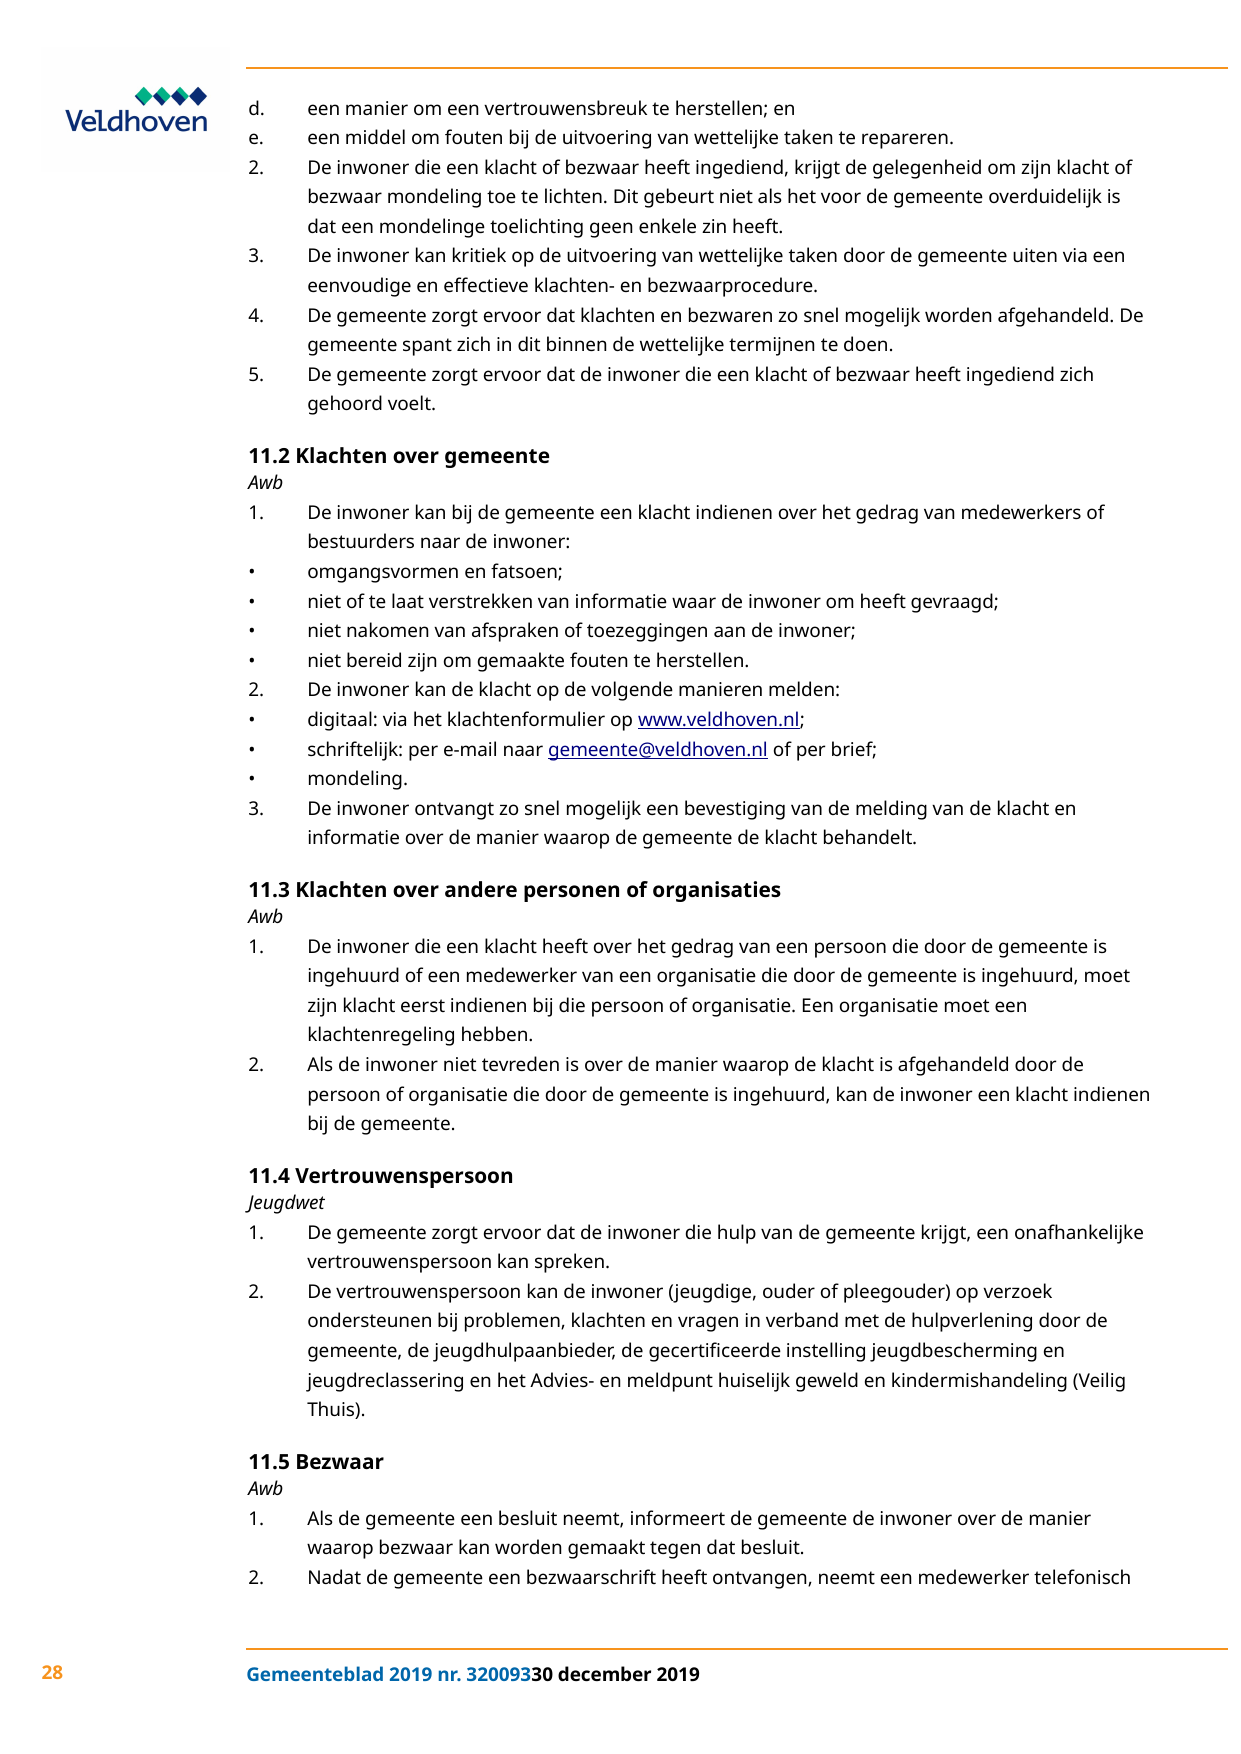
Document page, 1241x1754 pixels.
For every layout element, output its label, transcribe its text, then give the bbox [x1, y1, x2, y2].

text Awb [248, 1475, 1152, 1501]
list niet of te laat verstrekken van informatie waar de inwoner om heeft gevraagd; [248, 588, 1152, 613]
list Nadat de gemeente een bezwaarschrift heeft ontvangen, neemt een medewerker telefonisch [248, 1564, 1152, 1590]
list Als de inwoner niet tevreden is over de manier waarop de klacht is afgehandeld door de persoon of organisatie die door de gemeente is ingehuurd, kan de inwoner een klacht indienen bij de gemeente. [248, 1051, 1152, 1136]
text 11.4 Vertrouwenspersoon [248, 1161, 1152, 1189]
list De inwoner ontvangt zo snel mogelijk een bevestiging van de melding van de klacht en informatie over de manier waarop de gemeente de klacht behandelt. [248, 795, 1152, 850]
list omgangsvormen en fatsoen; [248, 558, 1152, 584]
list De gemeente zorgt ervoor dat de inwoner die een klacht of bezwaar heeft ingediend zich gehoord voelt. [248, 361, 1152, 416]
list De inwoner kan kritiek op de uitvoering van wettelijke taken door de gemeente uiten via een eenvoudige en effectieve klachten- en bezwaarprocedure. [248, 243, 1152, 298]
list De vertrouwenspersoon kan de inwoner (jeugdige, ouder of pleegouder) op verzoek ondersteunen bij problemen, klachten en vragen in verband met de hulpverlening door de gemeente, de jeugdhulpaanbieder, de gecertificeerde instelling jeugdbescherming en jeugdreclassering en het Advies- en meldpunt huiselijk geweld en kindermishandeling (Veilig Thuis). [248, 1278, 1152, 1422]
text Awb [248, 469, 1152, 495]
text 11.3 Klachten over andere personen of organisaties [248, 875, 1152, 903]
list De inwoner die een klacht heeft over het gedrag van een persoon die door de gemeente is ingehuurd of een medewerker van een organisatie die door de gemeente is ingehuurd, moet zijn klacht eerst indienen bij die persoon of organisatie. Een organisatie moet een klachtenregeling hebben. [248, 933, 1152, 1047]
list De inwoner kan de klacht op de volgende manieren melden: [248, 677, 1152, 702]
text Awb [248, 903, 1152, 929]
list mondeling. [248, 765, 1152, 791]
picture [41, 47, 231, 172]
list digitaal: via het klachtenformulier op www.veldhoven.nl; [248, 706, 1152, 732]
list niet nakomen van afspraken of toezeggingen aan de inwoner; [248, 617, 1152, 643]
text 11.5 Bezwaar [248, 1447, 1152, 1475]
text Jeugdwet [248, 1189, 1152, 1215]
list een manier om een vertrouwensbreuk te herstellen; en [248, 95, 1152, 121]
list schriftelijk: per e-mail naar gemeente@veldhoven.nl of per brief; [248, 736, 1152, 761]
list De gemeente zorgt ervoor dat klachten en bezwaren zo snel mogelijk worden afgehandeld. De gemeente spant zich in dit binnen de wettelijke termijnen te doen. [248, 302, 1152, 357]
list De inwoner die een klacht of bezwaar heeft ingediend, krijgt de gelegenheid om zijn klacht of bezwaar mondeling toe te lichten. Dit gebeurt niet als het voor de gemeente overduidelijk is dat een mondelinge toelichting geen enkele zin heeft. [248, 154, 1152, 239]
text 11.2 Klachten over gemeente [248, 441, 1152, 469]
list niet bereid zijn om gemaakte fouten te herstellen. [248, 647, 1152, 673]
list De inwoner kan bij de gemeente een klacht indienen over het gedrag van medewerkers of bestuurders naar de inwoner: [248, 499, 1152, 554]
list De gemeente zorgt ervoor dat de inwoner die hulp van de gemeente krijgt, een onafhankelijke vertrouwenspersoon kan spreken. [248, 1219, 1152, 1274]
list een middel om fouten bij de uitvoering van wettelijke taken te repareren. [248, 124, 1152, 150]
list Als de gemeente een besluit neemt, informeert de gemeente de inwoner over de manier waarop bezwaar kan worden gemaakt tegen dat besluit. [248, 1505, 1152, 1560]
